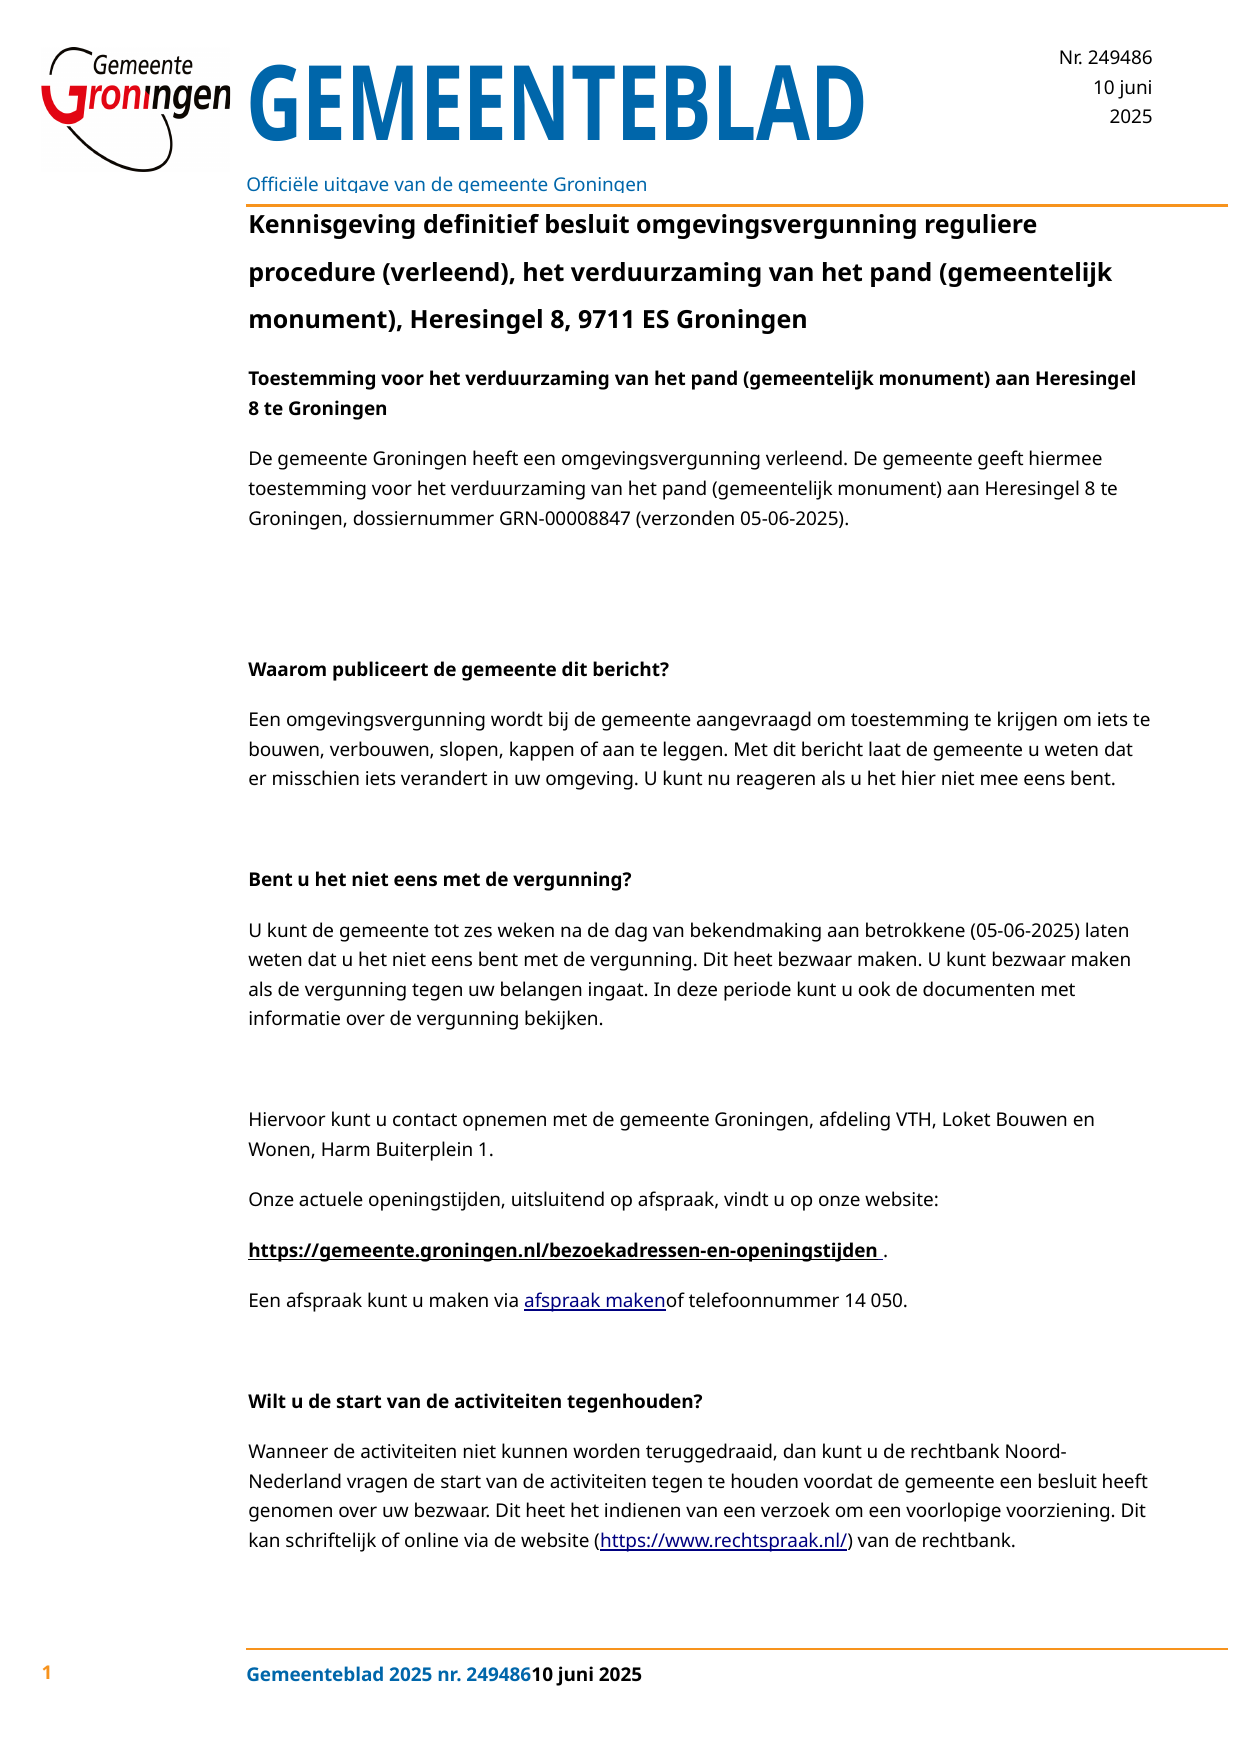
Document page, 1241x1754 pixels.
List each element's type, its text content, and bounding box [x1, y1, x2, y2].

text https://gemeente.groningen.nl/bezoekadressen-en-openingstijden . [248, 1237, 1152, 1262]
text Kennisgeving definitief besluit omgevingsvergunning reguliere procedure (verleend), het verduurzaming van het pand (gemeentelijk monument), Heresingel 8, 9711 ES Groningen [248, 207, 1152, 336]
text U kunt de gemeente tot zes weken na de dag van bekendmaking aan betrokkene (05-06-2025) laten weten dat u het niet eens bent met de vergunning. Dit heet bezwaar maken. U kunt bezwaar maken als de vergunning tegen uw belangen ingaat. In deze periode kunt u ook de documenten met informatie over de vergunning bekijken. [248, 917, 1152, 1031]
text Waarom publiceert de gemeente dit bericht? [248, 656, 1152, 682]
text Onze actuele openingstijden, uitsluitend op afspraak, vindt u op onze website: [248, 1186, 1152, 1212]
text Een omgevingsvergunning wordt bij de gemeente aangevraagd om toestemming te krijgen om iets te bouwen, verbouwen, slopen, kappen of aan te leggen. Met dit bericht laat de gemeente u weten dat er misschien iets verandert in uw omgeving. U kunt nu reageren als u het hier niet mee eens bent. [248, 706, 1152, 791]
picture [41, 47, 231, 172]
text Wanneer de activiteiten niet kunnen worden teruggedraaid, dan kunt u de rechtbank Noord-Nederland vragen de start van de activiteiten tegen te houden voordat de gemeente een besluit heeft genomen over uw bezwaar. Dit heet het indienen van een verzoek om een voorlopige voorziening. Dit kan schriftelijk of online via de website (https://www.rechtspraak.nl/) van de rechtbank. [248, 1438, 1152, 1553]
text De gemeente Groningen heeft een omgevingsvergunning verleend. De gemeente geeft hiermee toestemming voor het verduurzaming van het pand (gemeentelijk monument) aan Heresingel 8 te Groningen, dossiernummer GRN-00008847 (verzonden 05-06-2025). [248, 446, 1152, 530]
text Wilt u de start van de activiteiten tegenhouden? [248, 1388, 1152, 1414]
text Hiervoor kunt u contact opnemen met de gemeente Groningen, afdeling VTH, Loket Bouwen en Wonen, Harm Buiterplein 1. [248, 1106, 1152, 1162]
text Toestemming voor het verduurzaming van het pand (gemeentelijk monument) aan Heresingel 8 te Groningen [248, 366, 1152, 421]
text Een afspraak kunt u maken via afspraak makenof telefoonnummer 14 050. [248, 1287, 1152, 1313]
text Bent u het niet eens met de vergunning? [248, 866, 1152, 892]
